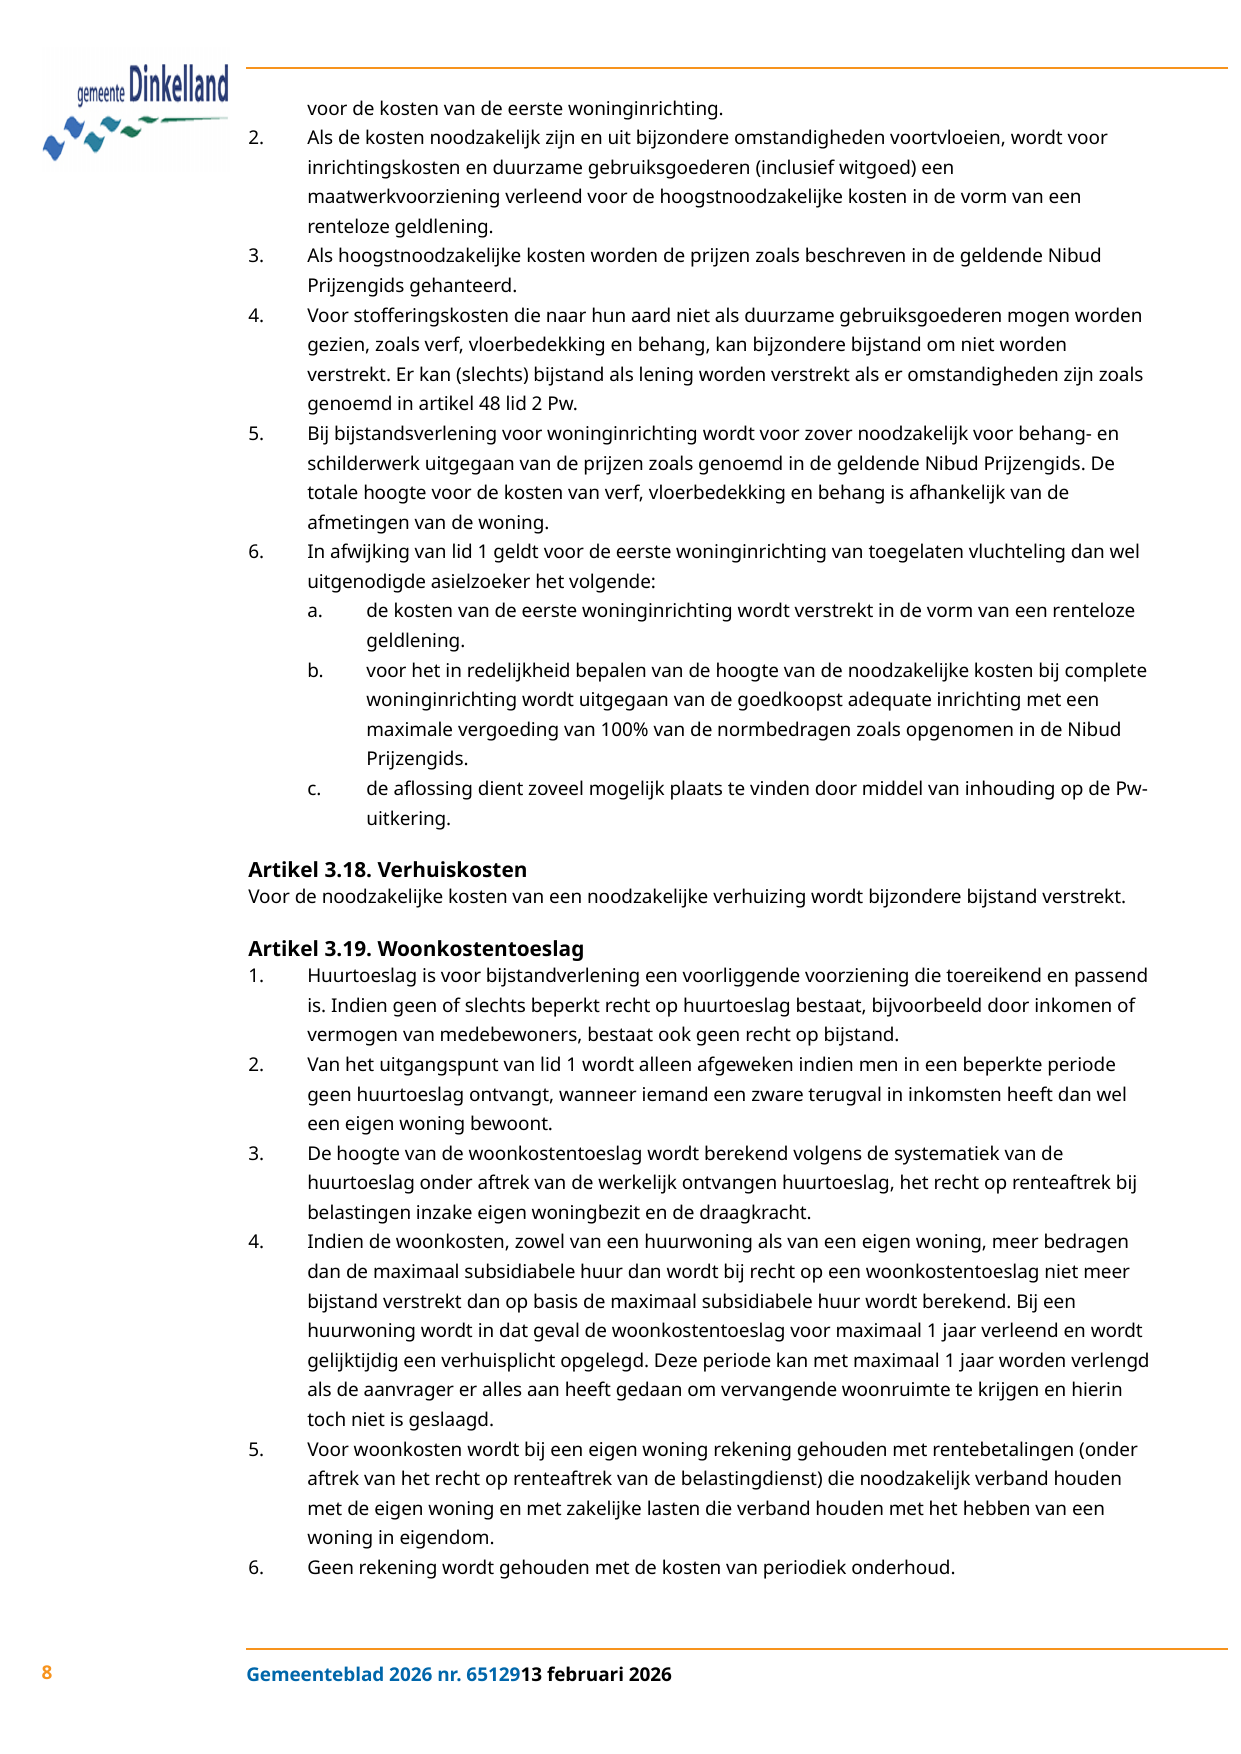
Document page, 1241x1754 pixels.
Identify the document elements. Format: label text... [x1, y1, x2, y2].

list Huurtoeslag is voor bijstandverlening een voorliggende voorziening die toereikend en passend is. Indien geen of slechts beperkt recht op huurtoeslag bestaat, bijvoorbeeld door inkomen of vermogen van medebewoners, bestaat ook geen recht op bijstand. [248, 962, 1152, 1047]
list voor de kosten van de eerste woninginrichting. [248, 95, 1152, 121]
picture [41, 47, 231, 172]
list voor het in redelijkheid bepalen van de hoogte van de noodzakelijke kosten bij complete woninginrichting wordt uitgegaan van de goedkoopst adequate inrichting met een maximale vergoeding van 100% van de normbedragen zoals opgenomen in de Nibud Prijzengids. [307, 657, 1152, 771]
list In afwijking van lid 1 geldt voor de eerste woninginrichting van toegelaten vluchteling dan wel uitgenodigde asielzoeker het volgende: [248, 538, 1152, 594]
text Artikel 3.18. Verhuiskosten [248, 855, 1152, 884]
list Indien de woonkosten, zowel van een huurwoning als van een eigen woning, meer bedragen dan de maximaal subsidiabele huur dan wordt bij recht op een woonkostentoeslag niet meer bijstand verstrekt dan op basis de maximaal subsidiabele huur wordt berekend. Bij een huurwoning wordt in dat geval de woonkostentoeslag voor maximaal 1 jaar verleend en wordt gelijktijdig een verhuisplicht opgelegd. Deze periode kan met maximaal 1 jaar worden verlengd als de aanvrager er alles aan heeft gedaan om vervangende woonruimte te krijgen en hierin toch niet is geslaagd. [248, 1229, 1152, 1432]
list Bij bijstandsverlening voor woninginrichting wordt voor zover noodzakelijk voor behang- en schilderwerk uitgegaan van de prijzen zoals genoemd in de geldende Nibud Prijzengids. De totale hoogte voor de kosten van verf, vloerbedekking en behang is afhankelijk van de afmetingen van de woning. [248, 420, 1152, 535]
list Voor woonkosten wordt bij een eigen woning rekening gehouden met rentebetalingen (onder aftrek van het recht op renteaftrek van de belastingdienst) die noodzakelijk verband houden met de eigen woning en met zakelijke lasten die verband houden met het hebben van een woning in eigendom. [248, 1436, 1152, 1550]
text Artikel 3.19. Woonkostentoeslag [248, 934, 1152, 962]
list Geen rekening wordt gehouden met de kosten van periodiek onderhoud. [248, 1554, 1152, 1580]
list Als hoogstnoodzakelijke kosten worden de prijzen zoals beschreven in de geldende Nibud Prijzengids gehanteerd. [248, 243, 1152, 298]
list de kosten van de eerste woninginrichting wordt verstrekt in de vorm van een renteloze geldlening. [307, 598, 1152, 653]
text Voor de noodzakelijke kosten van een noodzakelijke verhuizing wordt bijzondere bijstand verstrekt. [248, 884, 1152, 909]
list De hoogte van de woonkostentoeslag wordt berekend volgens de systematiek van de huurtoeslag onder aftrek van de werkelijk ontvangen huurtoeslag, het recht op renteaftrek bij belastingen inzake eigen woningbezit en de draagkracht. [248, 1140, 1152, 1225]
list Voor stofferingskosten die naar hun aard niet als duurzame gebruiksgoederen mogen worden gezien, zoals verf, vloerbedekking en behang, kan bijzondere bijstand om niet worden verstrekt. Er kan (slechts) bijstand als lening worden verstrekt als er omstandigheden zijn zoals genoemd in artikel 48 lid 2 Pw. [248, 302, 1152, 416]
list Van het uitgangspunt van lid 1 wordt alleen afgeweken indien men in een beperkte periode geen huurtoeslag ontvangt, wanneer iemand een zware terugval in inkomsten heeft dan wel een eigen woning bewoont. [248, 1051, 1152, 1136]
list de aflossing dient zoveel mogelijk plaats te vinden door middel van inhouding op de Pw-uitkering. [307, 775, 1152, 831]
list Als de kosten noodzakelijk zijn en uit bijzondere omstandigheden voortvloeien, wordt voor inrichtingskosten en duurzame gebruiksgoederen (inclusief witgoed) een maatwerkvoorziening verleend voor de hoogstnoodzakelijke kosten in de vorm van een renteloze geldlening. [248, 124, 1152, 239]
